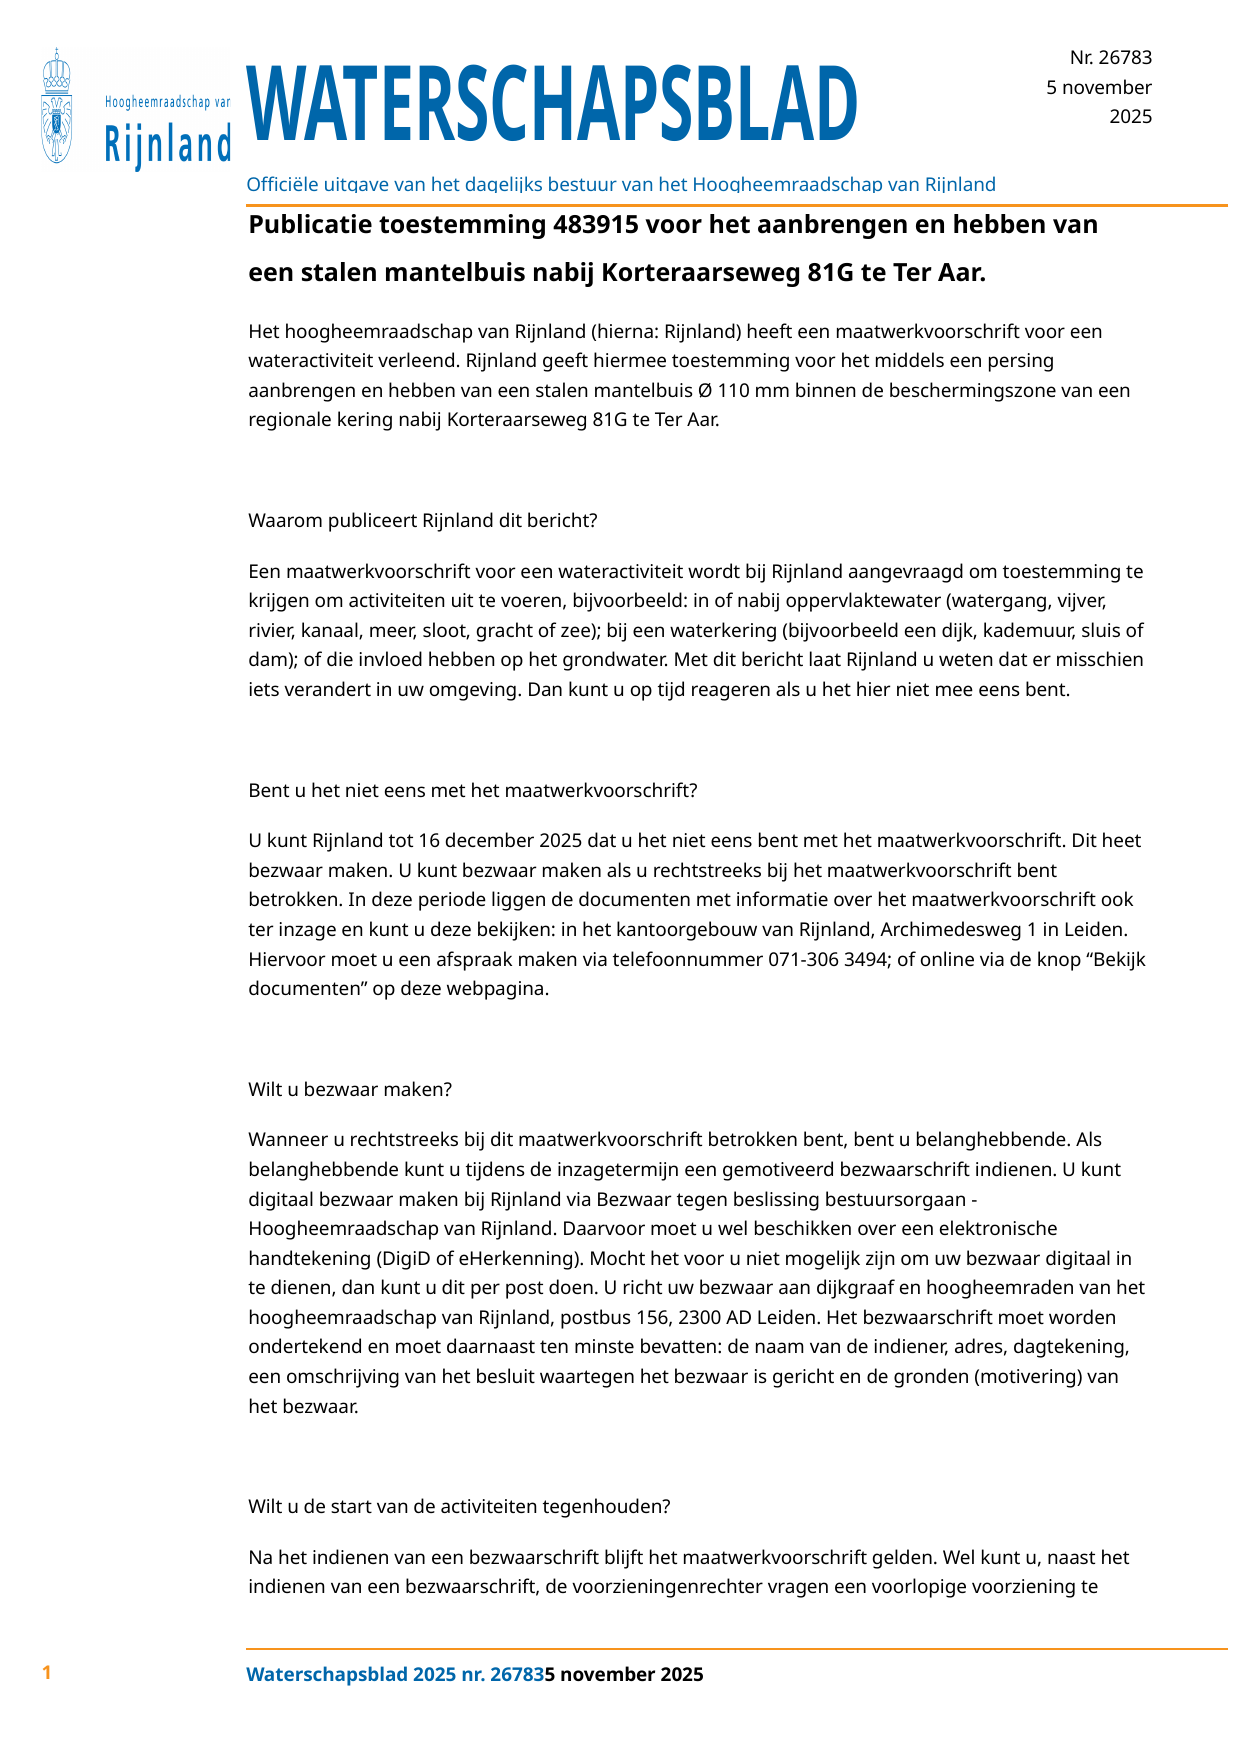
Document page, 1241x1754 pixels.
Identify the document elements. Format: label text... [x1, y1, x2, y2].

text Wanneer u rechtstreeks bij dit maatwerkvoorschrift betrokken bent, bent u belanghebbende. Als belanghebbende kunt u tijdens de inzagetermijn een gemotiveerd bezwaarschrift indienen. U kunt digitaal bezwaar maken bij Rijnland via Bezwaar tegen beslissing bestuursorgaan - Hoogheemraadschap van Rijnland. Daarvoor moet u wel beschikken over een elektronische handtekening (DigiD of eHerkenning). Mocht het voor u niet mogelijk zijn om uw bezwaar digitaal in te dienen, dan kunt u dit per post doen. U richt uw bezwaar aan dijkgraaf en hoogheemraden van het hoogheemraadschap van Rijnland, postbus 156, 2300 AD Leiden. Het bezwaarschrift moet worden ondertekend en moet daarnaast ten minste bevatten: de naam van de indiener, adres, dagtekening, een omschrijving van het besluit waartegen het bezwaar is gericht en de gronden (motivering) van het bezwaar. [248, 1127, 1152, 1419]
text Wilt u de start van de activiteiten tegenhouden? [248, 1494, 1152, 1519]
picture [41, 47, 231, 172]
text U kunt Rijnland tot 16 december 2025 dat u het niet eens bent met het maatwerkvoorschrift. Dit heet bezwaar maken. U kunt bezwaar maken als u rechtstreeks bij het maatwerkvoorschrift bent betrokken. In deze periode liggen de documenten met informatie over het maatwerkvoorschrift ook ter inzage en kunt u deze bekijken: in het kantoorgebouw van Rijnland, Archimedesweg 1 in Leiden. Hiervoor moet u een afspraak maken via telefoonnummer 071-306 3494; of online via de knop “Bekijk documenten” op deze webpagina. [248, 827, 1152, 1001]
text Wilt u bezwaar maken? [248, 1076, 1152, 1102]
text Het hoogheemraadschap van Rijnland (hierna: Rijnland) heeft een maatwerkvoorschrift voor een wateractiviteit verleend. Rijnland geeft hiermee toestemming voor het middels een persing aanbrengen en hebben van een stalen mantelbuis Ø 110 mm binnen de beschermingszone van een regionale kering nabij Korteraarseweg 81G te Ter Aar. [248, 318, 1152, 432]
text Publicatie toestemming 483915 voor het aanbrengen en hebben van een stalen mantelbuis nabij Korteraarseweg 81G te Ter Aar. [248, 207, 1152, 288]
text Een maatwerkvoorschrift voor een wateractiviteit wordt bij Rijnland aangevraagd om toestemming te krijgen om activiteiten uit te voeren, bijvoorbeeld: in of nabij oppervlaktewater (watergang, vijver, rivier, kanaal, meer, sloot, gracht of zee); bij een waterkering (bijvoorbeeld een dijk, kademuur, sluis of dam); of die invloed hebben op het grondwater. Met dit bericht laat Rijnland u weten dat er misschien iets verandert in uw omgeving. Dan kunt u op tijd reageren als u het hier niet mee eens bent. [248, 558, 1152, 702]
text Waarom publiceert Rijnland dit bericht? [248, 507, 1152, 533]
text Bent u het niet eens met het maatwerkvoorschrift? [248, 777, 1152, 803]
text Na het indienen van een bezwaarschrift blijft het maatwerkvoorschrift gelden. Wel kunt u, naast het indienen van een bezwaarschrift, de voorzieningenrechter vragen een voorlopige voorziening te [248, 1544, 1152, 1599]
